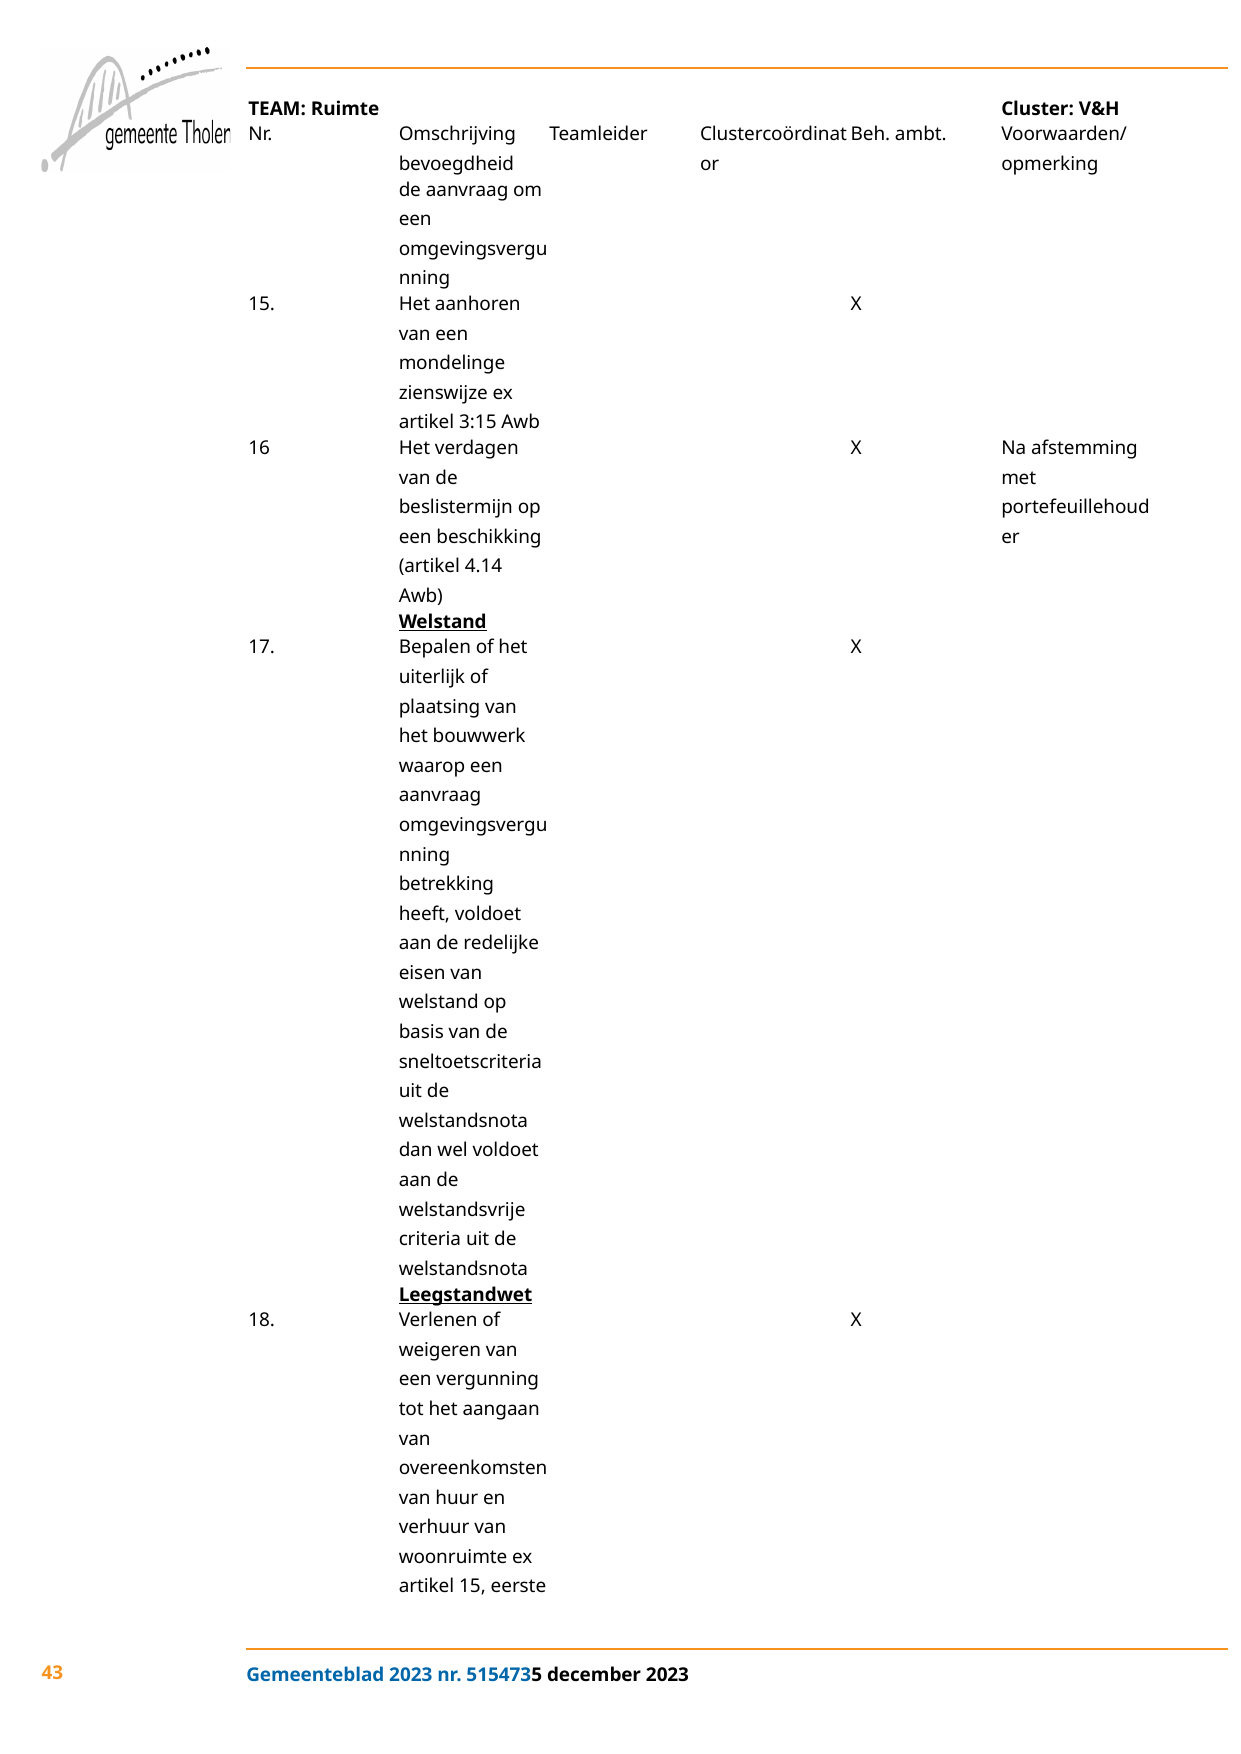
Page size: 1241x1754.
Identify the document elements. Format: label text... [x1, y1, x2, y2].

table_cell Het aanhoren van een mondelinge zienswijze ex artikel 3:15 Awb [399, 290, 549, 434]
table_cell X [850, 634, 1001, 1281]
table_cell [1001, 634, 1152, 1281]
table_cell Bepalen of het uiterlijk of plaatsing van het bouwwerk waarop een aanvraag omgevingsvergunning betrekking heeft, voldoet aan de redelijke eisen van welstand op basis van de sneltoetscriteria uit de welstandsnota dan wel voldoet aan de welstandsvrije criteria uit de welstandsnota [399, 634, 549, 1281]
table_cell 15. [248, 290, 398, 434]
table_cell [1001, 1306, 1152, 1598]
table_cell [700, 434, 850, 608]
table_cell [248, 1281, 398, 1306]
table_cell [1001, 608, 1152, 634]
table_cell [549, 608, 700, 634]
table_cell Nr. [248, 121, 398, 176]
table_cell [850, 608, 1001, 634]
table_cell [549, 1281, 700, 1306]
table_cell [1001, 176, 1152, 290]
table_cell [549, 434, 700, 608]
table_cell X [850, 1306, 1001, 1598]
table_cell Voorwaarden/opmerking [1001, 121, 1152, 176]
table_header Cluster: V&H [1001, 95, 1152, 121]
table_cell [549, 1306, 700, 1598]
table_cell Omschrijving bevoegdheid [399, 121, 549, 176]
table_cell [549, 634, 700, 1281]
table_cell [248, 608, 398, 634]
table_cell [700, 176, 850, 290]
table_cell Welstand [399, 608, 549, 634]
table_cell Verlenen of weigeren van een vergunning tot het aangaan van overeenkomsten van huur en verhuur van woonruimte ex artikel 15, eerste [399, 1306, 549, 1598]
table_cell 17. [248, 634, 398, 1281]
table_cell [1001, 290, 1152, 434]
table_cell [700, 1281, 850, 1306]
table_cell [700, 1306, 850, 1598]
table_cell [248, 176, 398, 290]
table_cell [549, 176, 700, 290]
table_cell X [850, 434, 1001, 608]
table_cell Clustercoördinator [700, 121, 850, 176]
table_cell de aanvraag om een omgevingsvergunning [399, 176, 549, 290]
table_cell [1001, 1281, 1152, 1306]
table_cell [850, 176, 1001, 290]
table_cell Leegstandwet [399, 1281, 549, 1306]
table_cell [700, 608, 850, 634]
table_cell Het verdagen van de beslistermijn op een beschikking (artikel 4.14 Awb) [399, 434, 549, 608]
table_cell 16 [248, 434, 398, 608]
table_cell [700, 634, 850, 1281]
table_cell [549, 290, 700, 434]
picture [41, 47, 231, 172]
table_cell [850, 1281, 1001, 1306]
table_cell Na afstemming met portefeuillehouder [1001, 434, 1152, 608]
table_cell 18. [248, 1306, 398, 1598]
table_cell Beh. ambt. [850, 121, 1001, 176]
table_cell Teamleider [549, 121, 700, 176]
table_header TEAM: Ruimte [248, 95, 1001, 121]
table_cell [700, 290, 850, 434]
table_cell X [850, 290, 1001, 434]
